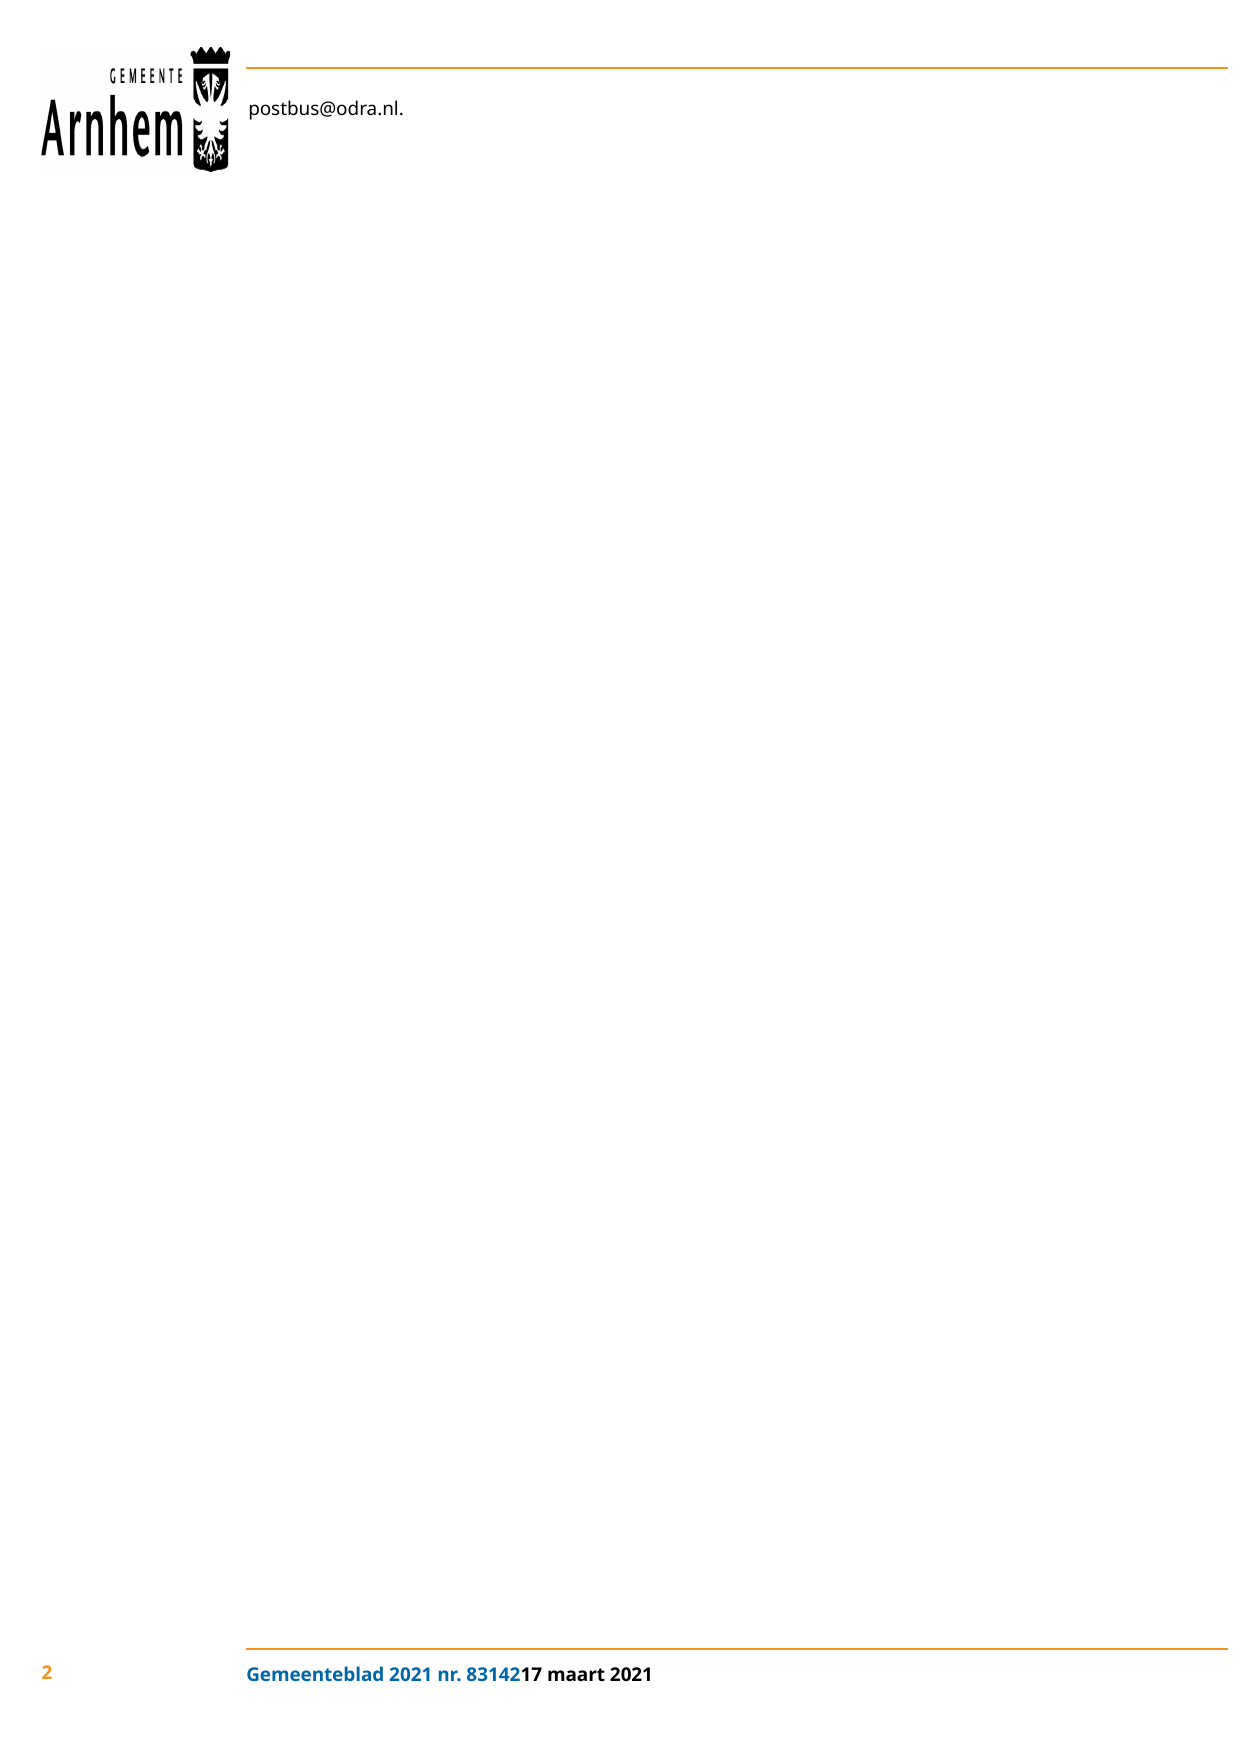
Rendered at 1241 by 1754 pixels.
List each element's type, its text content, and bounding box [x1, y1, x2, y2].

picture [41, 47, 231, 172]
text postbus@odra.nl. [248, 95, 1152, 121]
